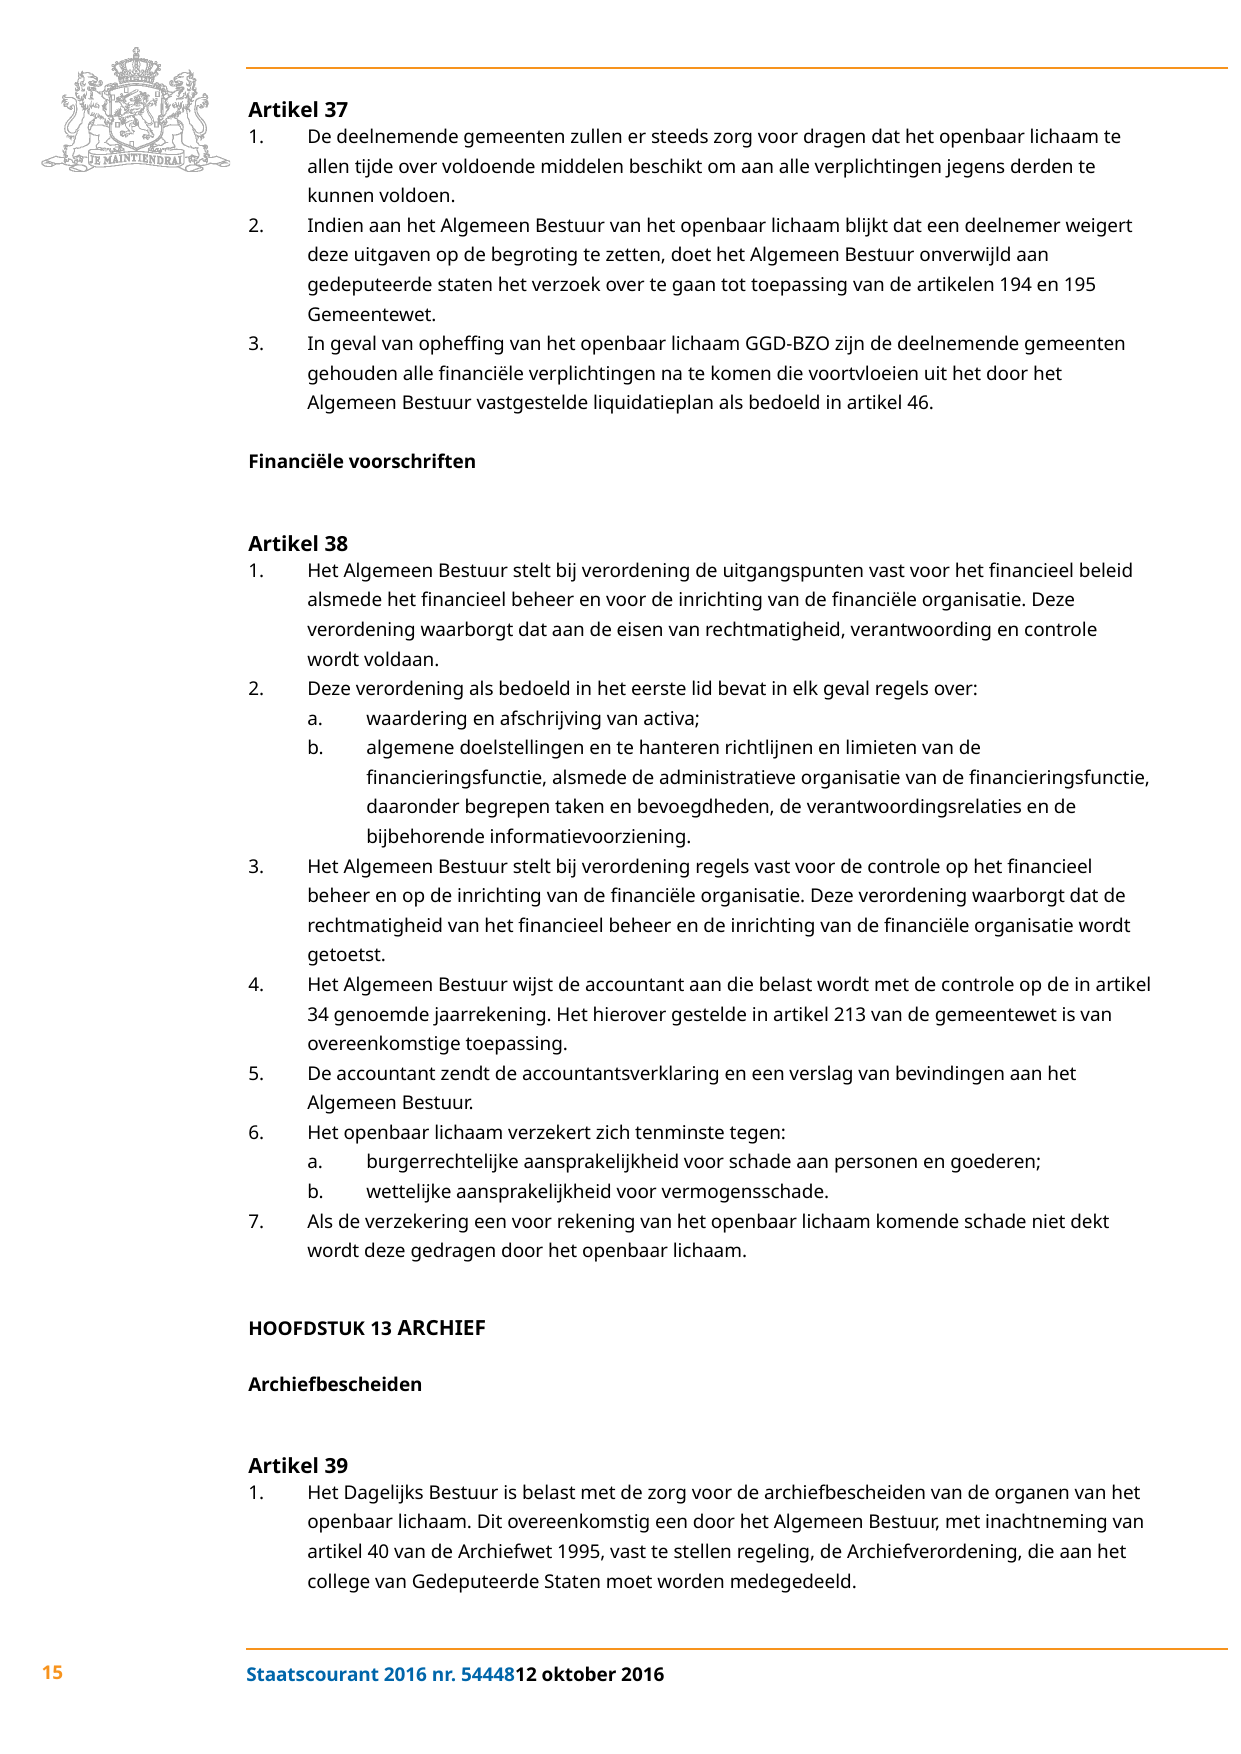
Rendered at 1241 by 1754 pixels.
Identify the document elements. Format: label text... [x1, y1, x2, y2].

text HOOFDSTUK 13 ARCHIEF [248, 1313, 1152, 1341]
text Financiële voorschriften [248, 449, 1152, 474]
text Archiefbescheiden [248, 1371, 1152, 1396]
list Indien aan het Algemeen Bestuur van het openbaar lichaam blijkt dat een deelnemer weigert deze uitgaven op de begroting te zetten, doet het Algemeen Bestuur onverwijld aan gedeputeerde staten het verzoek over te gaan tot toepassing van de artikelen 194 en 195 Gemeentewet. [248, 212, 1152, 326]
list Het Algemeen Bestuur stelt bij verordening de uitgangspunten vast voor het financieel beleid alsmede het financieel beheer en voor de inrichting van de financiële organisatie. Deze verordening waarborgt dat aan de eisen van rechtmatigheid, verantwoording en controle wordt voldaan. [248, 557, 1152, 672]
list wettelijke aansprakelijkheid voor vermogensschade. [307, 1178, 1152, 1204]
list De deelnemende gemeenten zullen er steeds zorg voor dragen dat het openbaar lichaam te allen tijde over voldoende middelen beschikt om aan alle verplichtingen jegens derden te kunnen voldoen. [248, 123, 1152, 208]
text Artikel 38 [248, 529, 1152, 557]
list burgerrechtelijke aansprakelijkheid voor schade aan personen en goederen; [307, 1149, 1152, 1174]
list waardering en afschrijving van activa; [307, 705, 1152, 731]
list Het Algemeen Bestuur stelt bij verordening regels vast voor de controle op het financieel beheer en op de inrichting van de financiële organisatie. Deze verordening waarborgt dat de rechtmatigheid van het financieel beheer en de inrichting van de financiële organisatie wordt getoetst. [248, 853, 1152, 967]
list Als de verzekering een voor rekening van het openbaar lichaam komende schade niet dekt wordt deze gedragen door het openbaar lichaam. [248, 1208, 1152, 1263]
picture [41, 47, 231, 172]
list Het openbaar lichaam verzekert zich tenminste tegen: [248, 1119, 1152, 1145]
text Artikel 37 [248, 95, 1152, 123]
text Artikel 39 [248, 1451, 1152, 1479]
list Het Dagelijks Bestuur is belast met de zorg voor de archiefbescheiden van de organen van het openbaar lichaam. Dit overeenkomstig een door het Algemeen Bestuur, met inachtneming van artikel 40 van de Archiefwet 1995, vast te stellen regeling, de Archiefverordening, die aan het college van Gedeputeerde Staten moet worden medegedeeld. [248, 1479, 1152, 1594]
list Het Algemeen Bestuur wijst de accountant aan die belast wordt met de controle op de in artikel 34 genoemde jaarrekening. Het hierover gestelde in artikel 213 van de gemeentewet is van overeenkomstige toepassing. [248, 971, 1152, 1056]
list In geval van opheffing van het openbaar lichaam GGD-BZO zijn de deelnemende gemeenten gehouden alle financiële verplichtingen na te komen die voortvloeien uit het door het Algemeen Bestuur vastgestelde liquidatieplan als bedoeld in artikel 46. [248, 330, 1152, 415]
list De accountant zendt de accountantsverklaring en een verslag van bevindingen aan het Algemeen Bestuur. [248, 1060, 1152, 1115]
list algemene doelstellingen en te hanteren richtlijnen en limieten van de financieringsfunctie, alsmede de administratieve organisatie van de financieringsfunctie, daaronder begrepen taken en bevoegdheden, de verantwoordingsrelaties en de bijbehorende informatievoorziening. [307, 734, 1152, 849]
list Deze verordening als bedoeld in het eerste lid bevat in elk geval regels over: [248, 675, 1152, 701]
